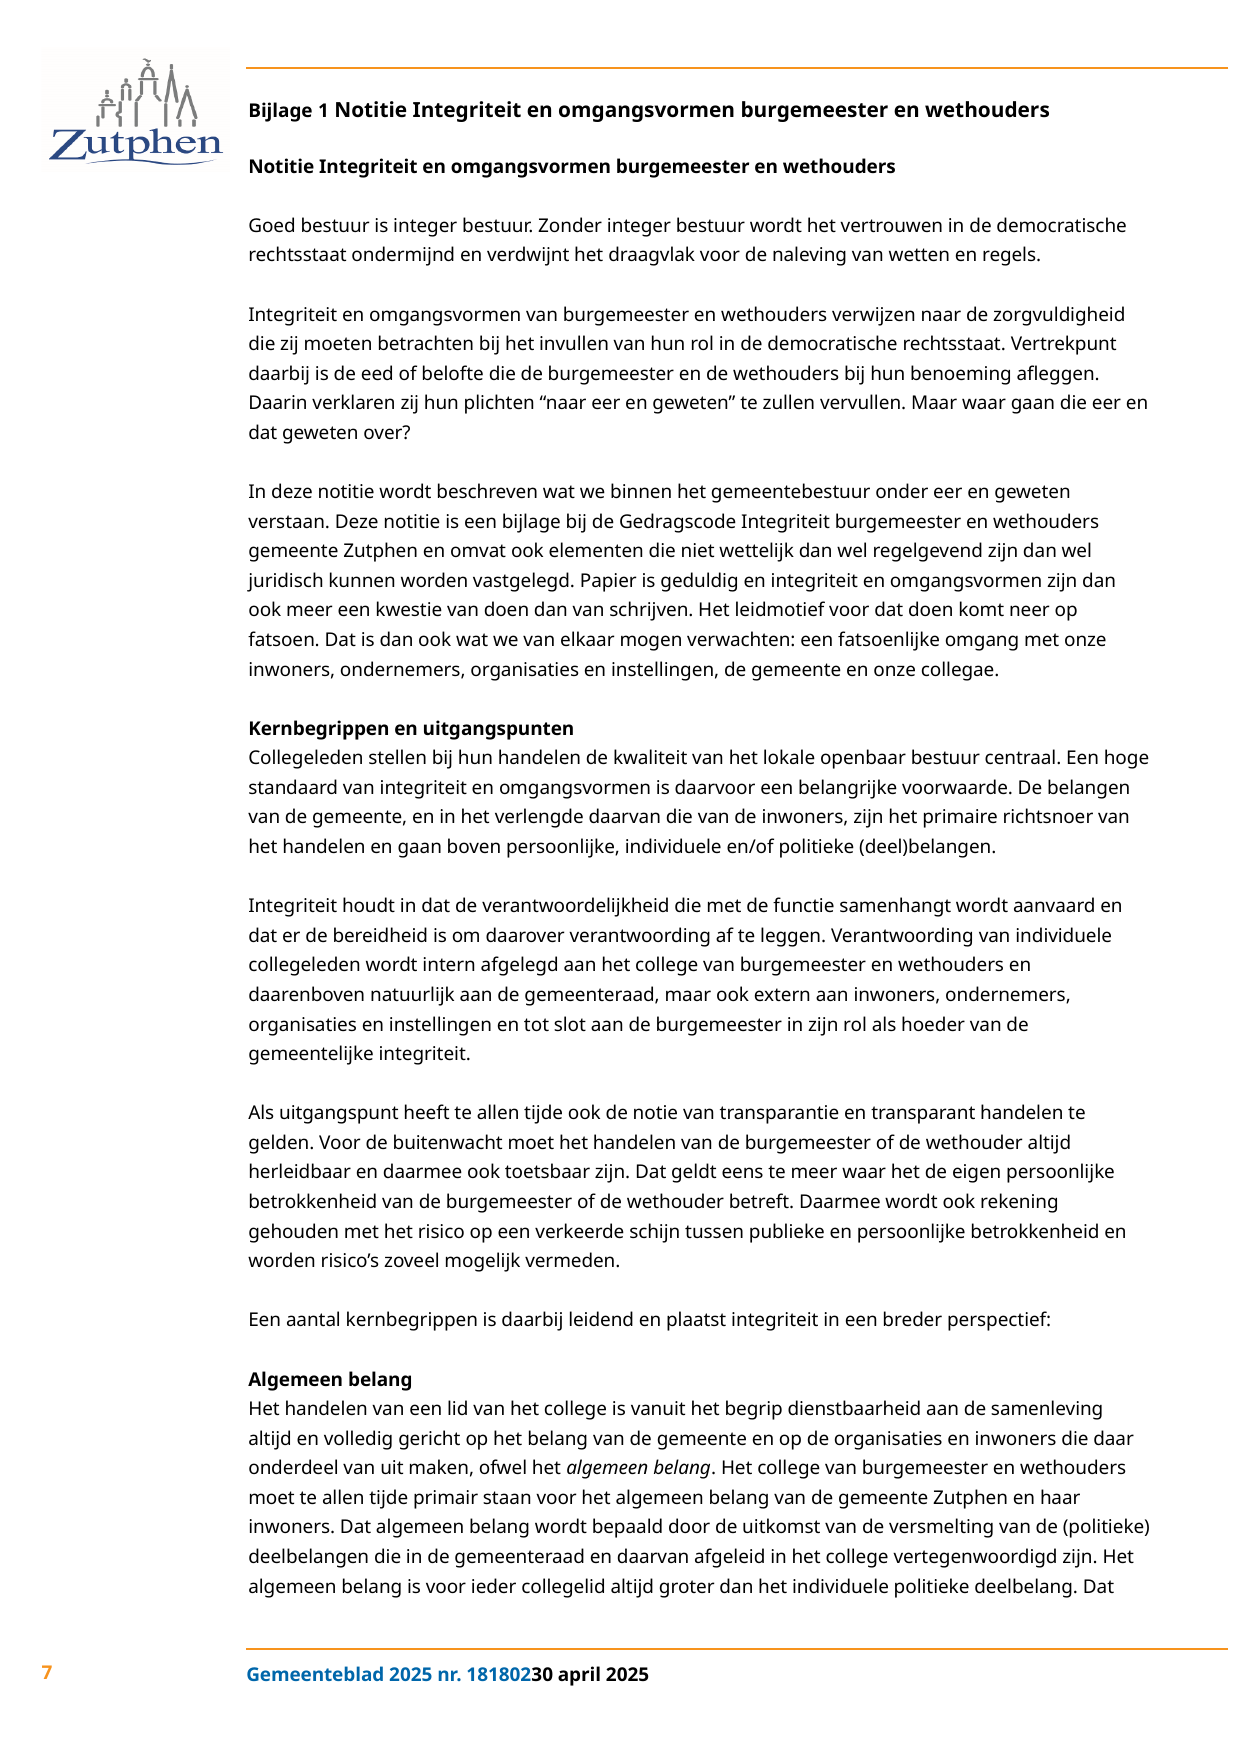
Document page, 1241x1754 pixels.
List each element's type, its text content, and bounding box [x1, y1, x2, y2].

text Collegeleden stellen bij hun handelen de kwaliteit van het lokale openbaar bestuur centraal. Een hoge standaard van integriteit en omgangsvormen is daarvoor een belangrijke voorwaarde. De belangen van de gemeente, en in het verlengde daarvan die van de inwoners, zijn het primaire richtsnoer van het handelen en gaan boven persoonlijke, individuele en/of politieke (deel)belangen. [248, 744, 1152, 859]
text Integriteit houdt in dat de verantwoordelijkheid die met de functie samenhangt wordt aanvaard en dat er de bereidheid is om daarover verantwoording af te leggen. Verantwoording van individuele collegeleden wordt intern afgelegd aan het college van burgemeester en wethouders en daarenboven natuurlijk aan de gemeenteraad, maar ook extern aan inwoners, ondernemers, organisaties en instellingen en tot slot aan de burgemeester in zijn rol als hoeder van de gemeentelijke integriteit. [248, 892, 1152, 1066]
text Als uitgangspunt heeft te allen tijde ook de notie van transparantie en transparant handelen te gelden. Voor de buitenwacht moet het handelen van de burgemeester of de wethouder altijd herleidbaar en daarmee ook toetsbaar zijn. Dat geldt eens te meer waar het de eigen persoonlijke betrokkenheid van de burgemeester of de wethouder betreft. Daarmee wordt ook rekening gehouden met het risico op een verkeerde schijn tussen publieke en persoonlijke betrokkenheid en worden risico’s zoveel mogelijk vermeden. [248, 1099, 1152, 1273]
text Een aantal kernbegrippen is daarbij leidend en plaatst integriteit in een breder perspectief: [248, 1307, 1152, 1332]
text Algemeen belang [248, 1366, 1152, 1392]
text Kernbegrippen en uitgangspunten [248, 715, 1152, 741]
text In deze notitie wordt beschreven wat we binnen het gemeentebestuur onder eer en geweten verstaan. Deze notitie is een bijlage bij de Gedragscode Integriteit burgemeester en wethouders gemeente Zutphen en omvat ook elementen die niet wettelijk dan wel regelgevend zijn dan wel juridisch kunnen worden vastgelegd. Papier is geduldig en integriteit en omgangsvormen zijn dan ook meer een kwestie van doen dan van schrijven. Het leidmotief voor dat doen komt neer op fatsoen. Dat is dan ook wat we van elkaar mogen verwachten: een fatsoenlijke omgang met onze inwoners, ondernemers, organisaties en instellingen, de gemeente en onze collegae. [248, 478, 1152, 682]
text Integriteit en omgangsvormen van burgemeester en wethouders verwijzen naar de zorgvuldigheid die zij moeten betrachten bij het invullen van hun rol in de democratische rechtsstaat. Vertrekpunt daarbij is de eed of belofte die de burgemeester en de wethouders bij hun benoeming afleggen. Daarin verklaren zij hun plichten “naar eer en geweten” te zullen vervullen. Maar waar gaan die eer en dat geweten over? [248, 301, 1152, 445]
picture [41, 47, 231, 172]
text Het handelen van een lid van het college is vanuit het begrip dienstbaarheid aan de samenleving altijd en volledig gericht op het belang van de gemeente en op de organisaties en inwoners die daar onderdeel van uit maken, ofwel het algemeen belang. Het college van burgemeester en wethouders moet te allen tijde primair staan voor het algemeen belang van de gemeente Zutphen en haar inwoners. Dat algemeen belang wordt bepaald door de uitkomst van de versmelting van de (politieke) deelbelangen die in de gemeenteraad en daarvan afgeleid in het college vertegenwoordigd zijn. Het algemeen belang is voor ieder collegelid altijd groter dan het individuele politieke deelbelang. Dat [248, 1395, 1152, 1599]
text Bijlage 1 Notitie Integriteit en omgangsvormen burgemeester en wethouders [248, 95, 1152, 123]
text Notitie Integriteit en omgangsvormen burgemeester en wethouders [248, 153, 1152, 179]
text Goed bestuur is integer bestuur. Zonder integer bestuur wordt het vertrouwen in de democratische rechtsstaat ondermijnd en verdwijnt het draagvlak voor de naleving van wetten en regels. [248, 212, 1152, 267]
